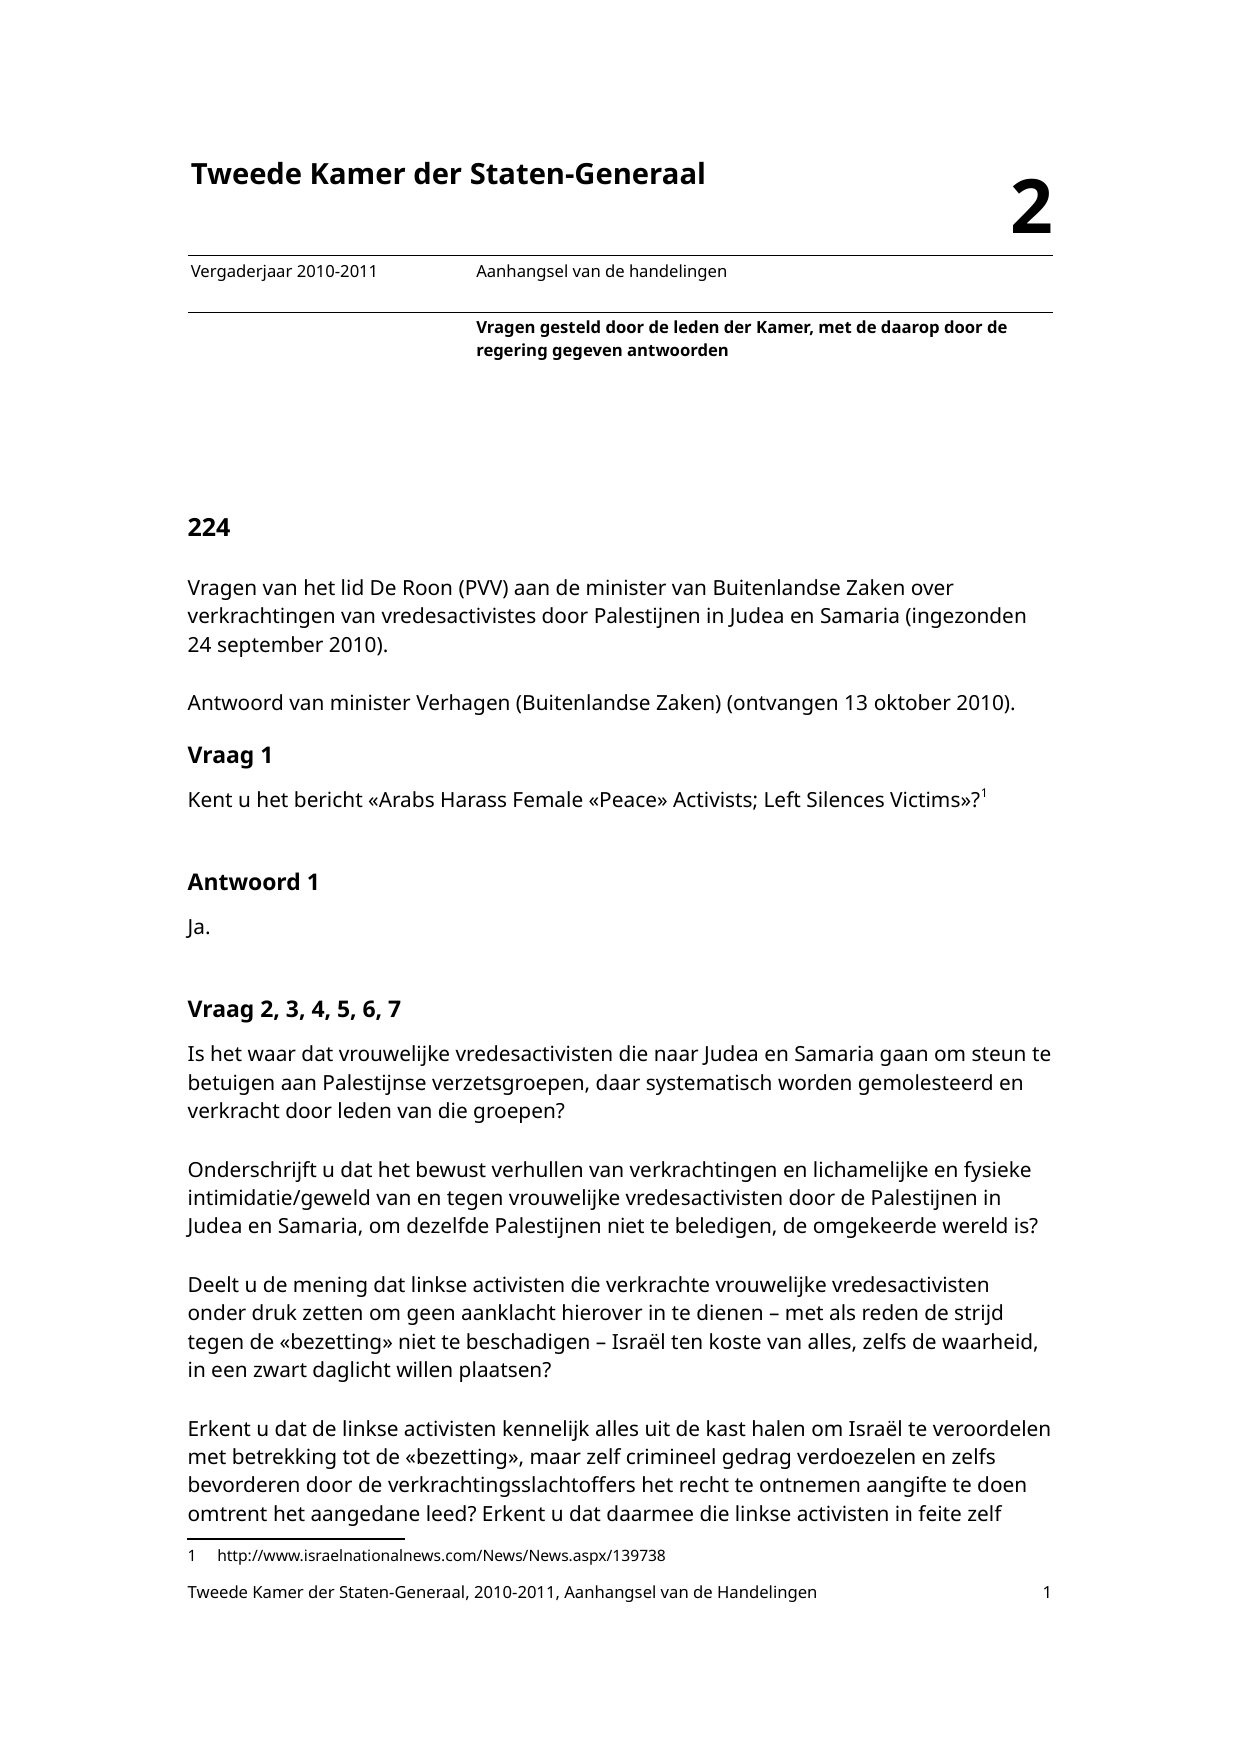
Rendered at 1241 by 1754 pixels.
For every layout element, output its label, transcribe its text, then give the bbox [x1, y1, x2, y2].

text http://www.israelnationalnews.com/News/News.aspx/139738 [187, 1538, 1053, 1566]
table_cell Aanhangsel van de handelingen [473, 256, 1053, 312]
table_cell Vragen gesteld door de leden der Kamer, met de daarop door de regering gegeven antwoorden [473, 313, 1053, 361]
text Is het waar dat vrouwelijke vredesactivisten die naar Judea en Samaria gaan om steun te betuigen aan Palestijnse verzetsgroepen, daar systematisch worden gemolesteerd en verkracht door leden van die groepen? [187, 1039, 1053, 1125]
subtitle Vraag 2, 3, 4, 5, 6, 7 [187, 993, 1053, 1024]
table_cell [188, 313, 473, 361]
text Ja. [187, 912, 1053, 941]
text Erkent u dat de linkse activisten kennelijk alles uit de kast halen om Israël te veroordelen met betrekking tot de «bezetting», maar zelf crimineel gedrag verdoezelen en zelfs bevorderen door de verkrachtingsslachtoffers het recht te ontnemen aangifte te doen omtrent het aangedane leed? Erkent u dat daarmee die linkse activisten in feite zelf [187, 1414, 1053, 1527]
text Kent u het bericht «Arabs Harass Female «Peace» Activists; Left Silences Victims»? [187, 785, 1053, 813]
text 224 [187, 509, 1053, 543]
subtitle Vraag 1 [187, 739, 1053, 770]
text Deelt u de mening dat linkse activisten die verkrachte vrouwelijke vredesactivisten onder druk zetten om geen aanklacht hierover in te dienen – met als reden de strijd tegen de «bezetting» niet te beschadigen – Israël ten koste van alles, zelfs de waarheid, in een zwart daglicht willen plaatsen? [187, 1270, 1053, 1384]
text Onderschrijft u dat het bewust verhullen van verkrachtingen en lichamelijke en fysieke intimidatie/geweld van en tegen vrouwelijke vredesactivisten door de Palestijnen in Judea en Samaria, om dezelfde Palestijnen niet te beledigen, de omgekeerde wereld is? [187, 1155, 1053, 1240]
text Vragen van het lid De Roon (PVV) aan de minister van Buitenlandse Zaken over verkrachtingen van vredesactivistes door Palestijnen in Judea en Samaria (ingezonden 24 september 2010). [187, 573, 1053, 658]
text Antwoord van minister Verhagen (Buitenlandse Zaken) (ontvangen 13 oktober 2010). [187, 688, 1053, 716]
table_header Tweede Kamer der Staten-Generaal [188, 150, 879, 255]
table_cell Vergaderjaar 2010-2011 [188, 256, 473, 312]
table_header 2 [880, 150, 1053, 255]
subtitle Antwoord 1 [187, 866, 1053, 897]
